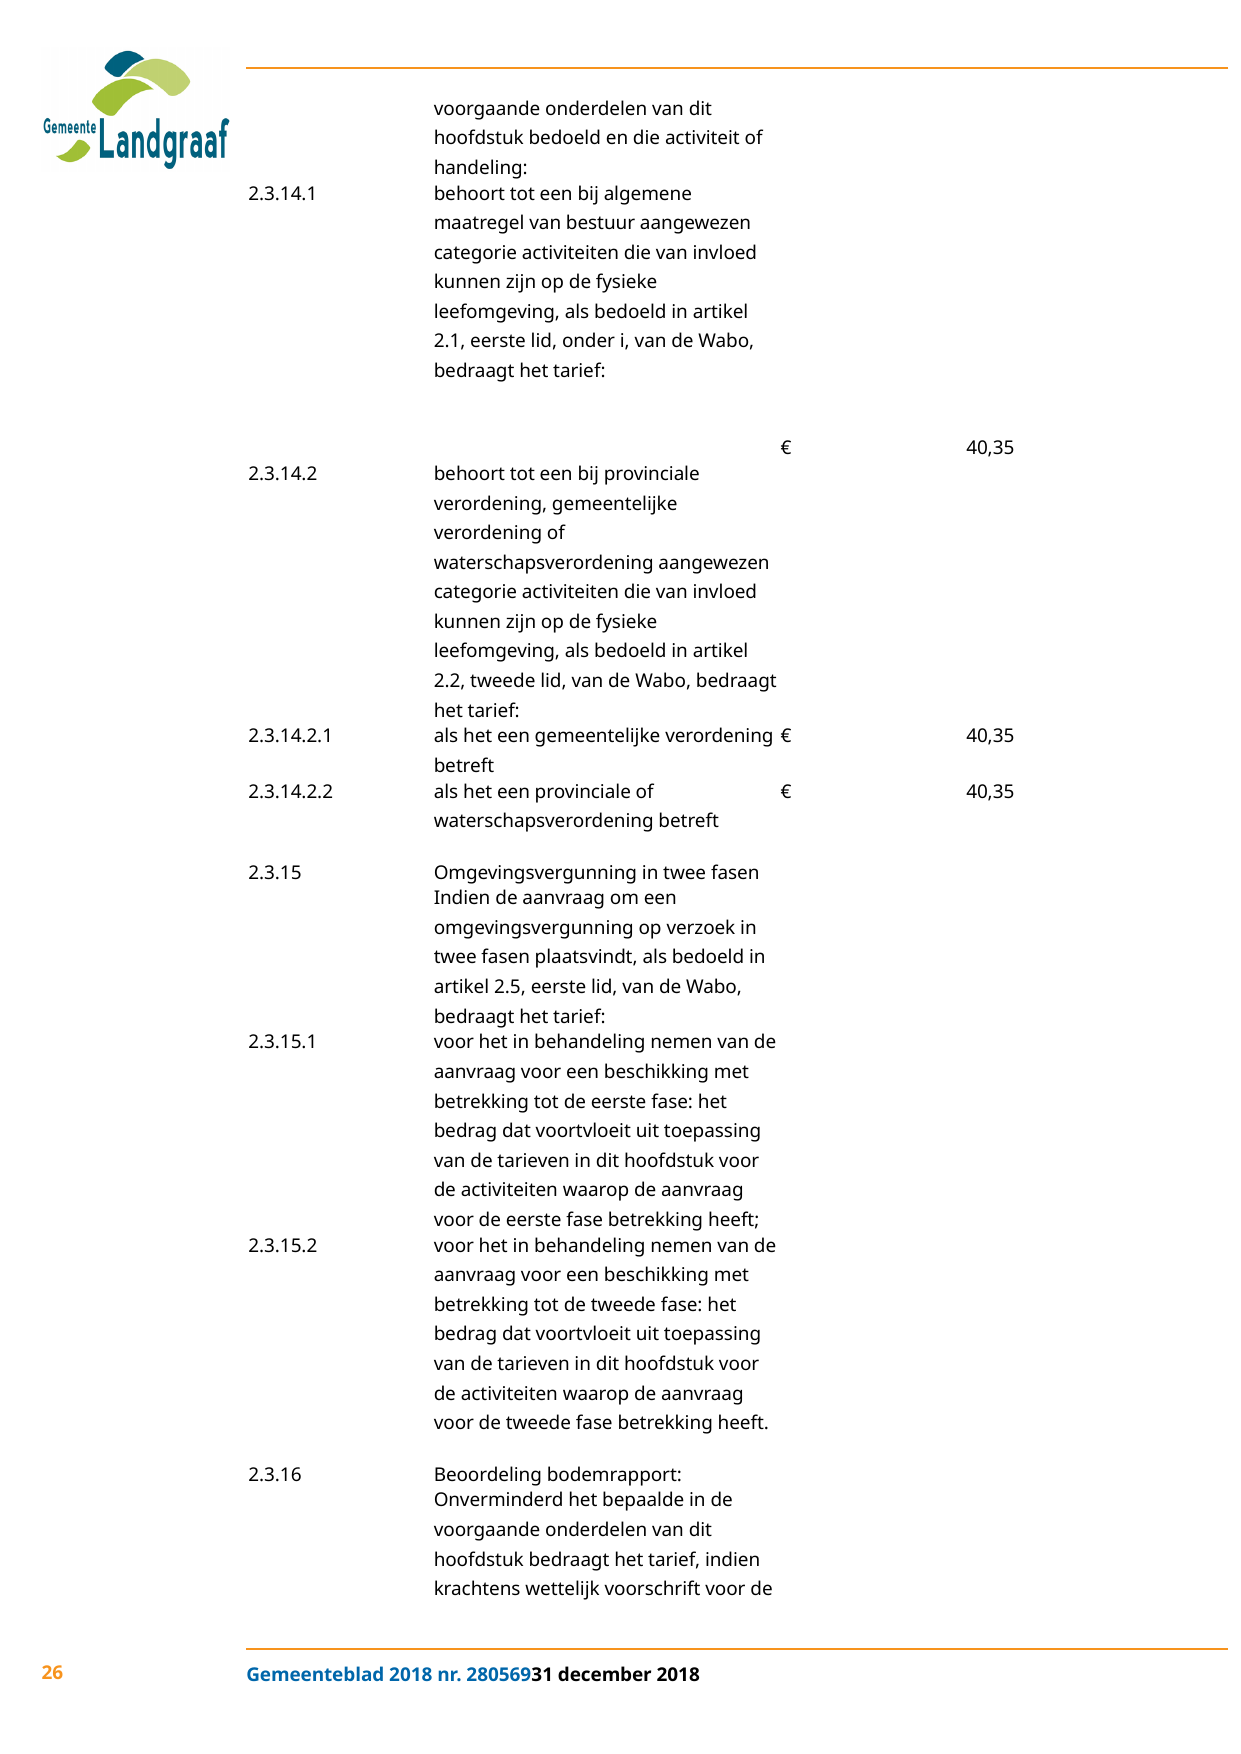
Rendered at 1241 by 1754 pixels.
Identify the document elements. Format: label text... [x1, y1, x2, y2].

table_cell [966, 180, 1059, 383]
table_cell [780, 1232, 966, 1435]
table_cell 2.3.15.2 [248, 1232, 433, 1435]
table_cell 40,35 [966, 723, 1059, 778]
table_cell [780, 460, 966, 722]
table_cell [780, 1461, 966, 1487]
table_cell 40,35 [966, 434, 1059, 460]
table_cell als het een gemeentelijke verordening betreft [434, 723, 780, 778]
table_cell [434, 383, 780, 409]
table_cell [780, 95, 966, 180]
table_cell 2.3.15.1 [248, 1029, 433, 1232]
picture [41, 47, 231, 172]
table_cell [966, 409, 1059, 434]
table_cell [434, 833, 780, 859]
table_cell € [780, 434, 966, 460]
table_cell 2.3.14.2.1 [248, 723, 433, 778]
table_cell [966, 885, 1059, 1029]
table_cell [248, 833, 433, 859]
table_cell 2.3.15 [248, 859, 433, 884]
table_cell [248, 1435, 433, 1461]
table_cell [966, 833, 1059, 859]
table_cell [780, 833, 966, 859]
table_cell € [780, 723, 966, 778]
table_cell 2.3.14.1 [248, 180, 433, 383]
table_cell [248, 409, 433, 434]
table_cell [780, 1487, 966, 1601]
table_cell Omgevingsvergunning in twee fasen [434, 859, 780, 884]
table_cell [248, 434, 433, 460]
table_cell [966, 1029, 1059, 1232]
table_cell [966, 383, 1059, 409]
table_cell [248, 885, 433, 1029]
table_cell [434, 1435, 780, 1461]
table_cell 40,35 [966, 778, 1059, 833]
table_cell als het een provinciale of waterschapsverordening betreft [434, 778, 780, 833]
table_cell [966, 1461, 1059, 1487]
table_cell [966, 1487, 1059, 1601]
table_cell [780, 409, 966, 434]
table_cell [780, 885, 966, 1029]
table_cell [966, 859, 1059, 884]
table_cell behoort tot een bij provinciale verordening, gemeentelijke verordening of waterschapsverordening aangewezen categorie activiteiten die van invloed kunnen zijn op de fysieke leefomgeving, als bedoeld in artikel 2.2, tweede lid, van de Wabo, bedraagt het tarief: [434, 460, 780, 722]
table_cell [434, 409, 780, 434]
table_cell 2.3.14.2 [248, 460, 433, 722]
table_cell [966, 1435, 1059, 1461]
table_cell behoort tot een bij algemene maatregel van bestuur aangewezen categorie activiteiten die van invloed kunnen zijn op de fysieke leefomgeving, als bedoeld in artikel 2.1, eerste lid, onder i, van de Wabo, bedraagt het tarief: [434, 180, 780, 383]
table_cell voor het in behandeling nemen van de aanvraag voor een beschikking met betrekking tot de tweede fase: het bedrag dat voortvloeit uit toepassing van de tarieven in dit hoofdstuk voor de activiteiten waarop de aanvraag voor de tweede fase betrekking heeft. [434, 1232, 780, 1435]
table_cell [248, 383, 433, 409]
table_cell [966, 460, 1059, 722]
table_cell [434, 434, 780, 460]
table_cell € [780, 778, 966, 833]
table_cell [780, 1029, 966, 1232]
table_cell [780, 180, 966, 383]
table_cell 2.3.16 [248, 1461, 433, 1487]
table_cell [780, 859, 966, 884]
table_cell voorgaande onderdelen van dit hoofdstuk bedoeld en die activiteit of handeling: [434, 95, 780, 180]
table_cell [248, 1487, 433, 1601]
table_cell voor het in behandeling nemen van de aanvraag voor een beschikking met betrekking tot de eerste fase: het bedrag dat voortvloeit uit toepassing van de tarieven in dit hoofdstuk voor de activiteiten waarop de aanvraag voor de eerste fase betrekking heeft; [434, 1029, 780, 1232]
table_cell Indien de aanvraag om een omgevingsvergunning op verzoek in twee fasen plaatsvindt, als bedoeld in artikel 2.5, eerste lid, van de Wabo, bedraagt het tarief: [434, 885, 780, 1029]
table_cell Onverminderd het bepaalde in de voorgaande onderdelen van dit hoofdstuk bedraagt het tarief, indien krachtens wettelijk voorschrift voor de [434, 1487, 780, 1601]
table_cell [780, 1435, 966, 1461]
table_cell [780, 383, 966, 409]
table_cell [966, 1232, 1059, 1435]
table_cell [248, 95, 433, 180]
table_cell Beoordeling bodemrapport: [434, 1461, 780, 1487]
table_cell 2.3.14.2.2 [248, 778, 433, 833]
table_cell [966, 95, 1059, 180]
